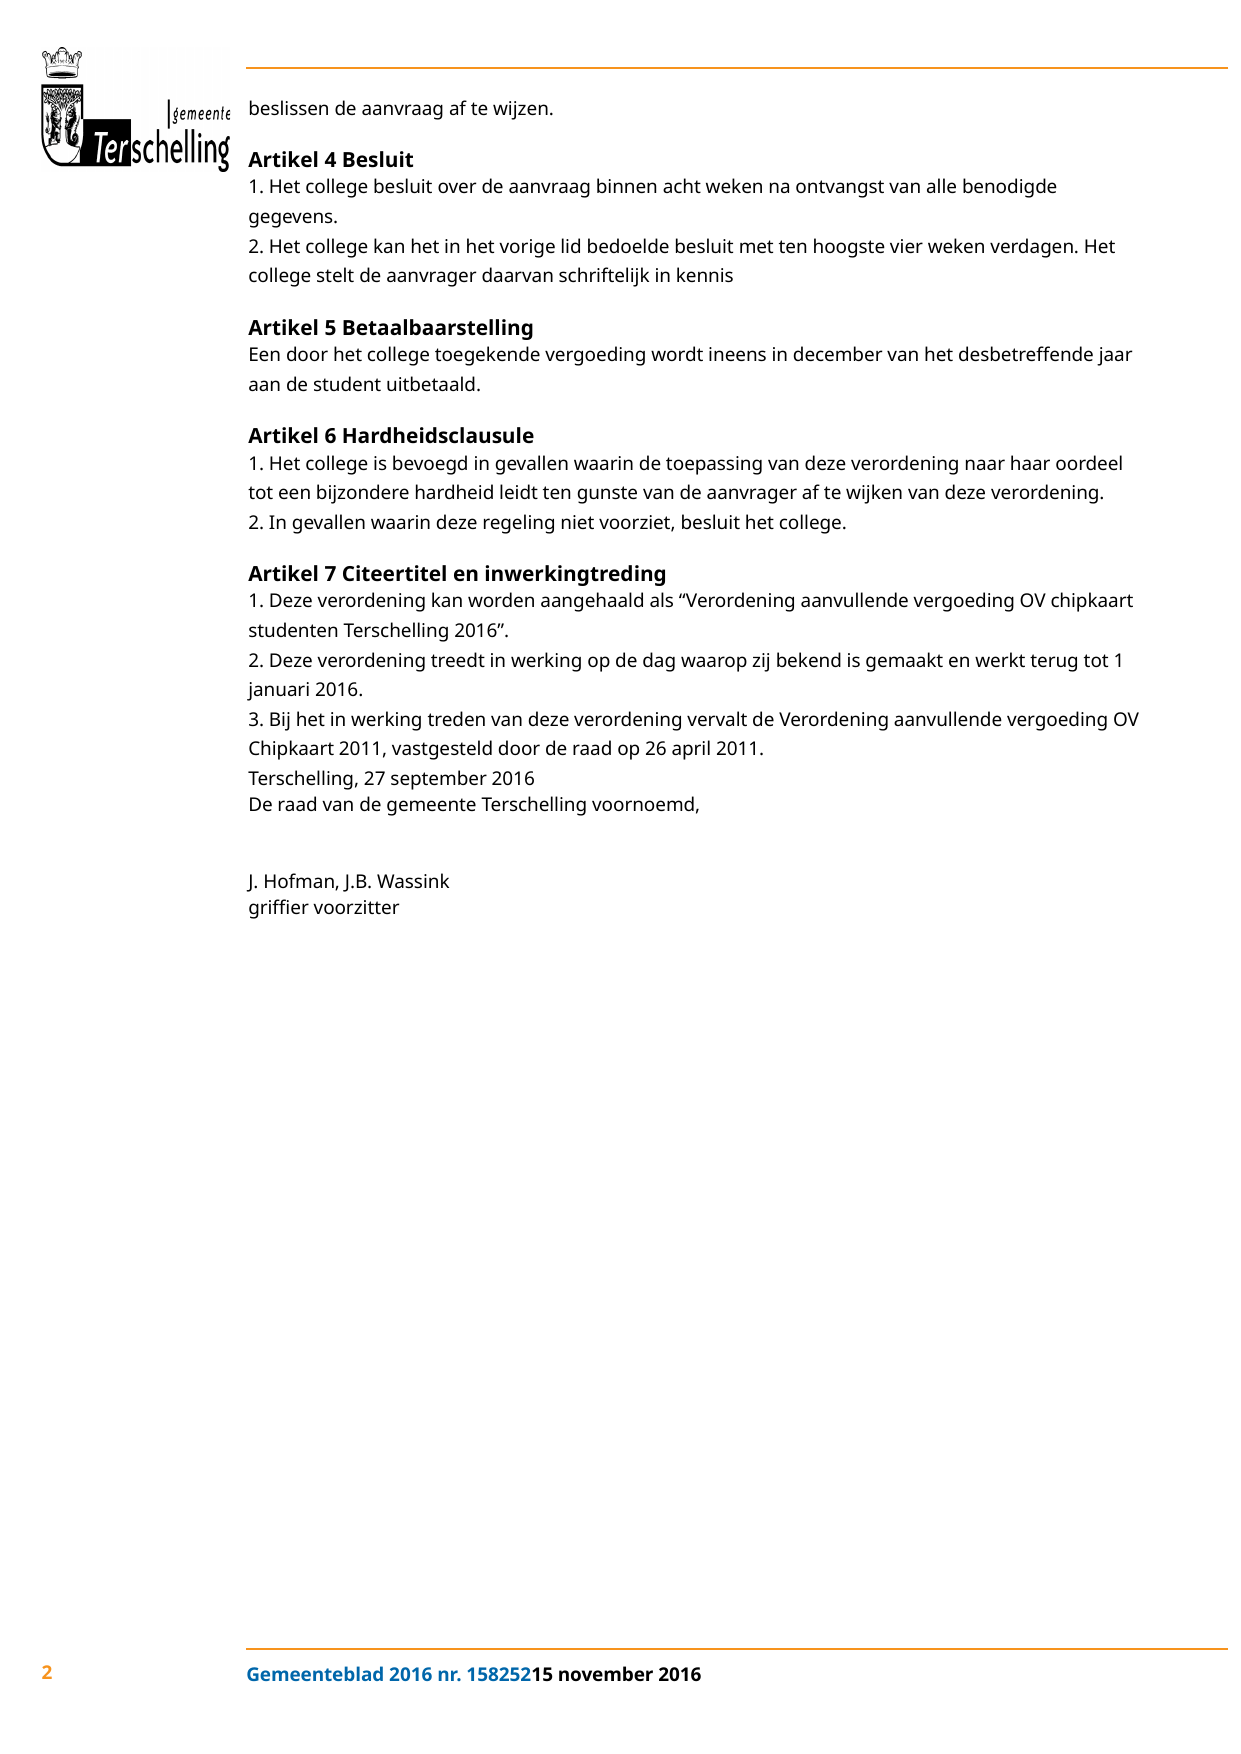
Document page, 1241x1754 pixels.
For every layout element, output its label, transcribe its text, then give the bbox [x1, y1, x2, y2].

text 2. In gevallen waarin deze regeling niet voorziet, besluit het college. [248, 509, 1152, 534]
text griffier voorzitter [248, 894, 1152, 919]
text 1. Het college is bevoegd in gevallen waarin de toepassing van deze verordening naar haar oordeel tot een bijzondere hardheid leidt ten gunste van de aanvrager af te wijken van deze verordening. [248, 450, 1152, 505]
picture [41, 47, 231, 172]
text 1. Het college besluit over de aanvraag binnen acht weken na ontvangst van alle benodigde gegevens. [248, 174, 1152, 229]
text Artikel 4 Besluit [248, 145, 1152, 174]
text Artikel 7 Citeertitel en inwerkingtreding [248, 559, 1152, 588]
text Artikel 6 Hardheidsclausule [248, 421, 1152, 450]
text Artikel 5 Betaalbaarstelling [248, 313, 1152, 341]
text J. Hofman, J.B. Wassink [248, 868, 1152, 894]
text 2. Deze verordening treedt in werking op de dag waarop zij bekend is gemaakt en werkt terug tot 1 januari 2016. [248, 647, 1152, 702]
text Terschelling, 27 september 2016 [248, 765, 1152, 791]
text 2. Het college kan het in het vorige lid bedoelde besluit met ten hoogste vier weken verdagen. Het college stelt de aanvrager daarvan schriftelijk in kennis [248, 233, 1152, 288]
text 1. Deze verordening kan worden aangehaald als “Verordening aanvullende vergoeding OV chipkaart studenten Terschelling 2016”. [248, 588, 1152, 643]
text De raad van de gemeente Terschelling voornoemd, [248, 791, 1152, 817]
text Een door het college toegekende vergoeding wordt ineens in december van het desbetreffende jaar aan de student uitbetaald. [248, 341, 1152, 397]
text beslissen de aanvraag af te wijzen. [248, 95, 1152, 121]
text 3. Bij het in werking treden van deze verordening vervalt de Verordening aanvullende vergoeding OV Chipkaart 2011, vastgesteld door de raad op 26 april 2011. [248, 706, 1152, 761]
